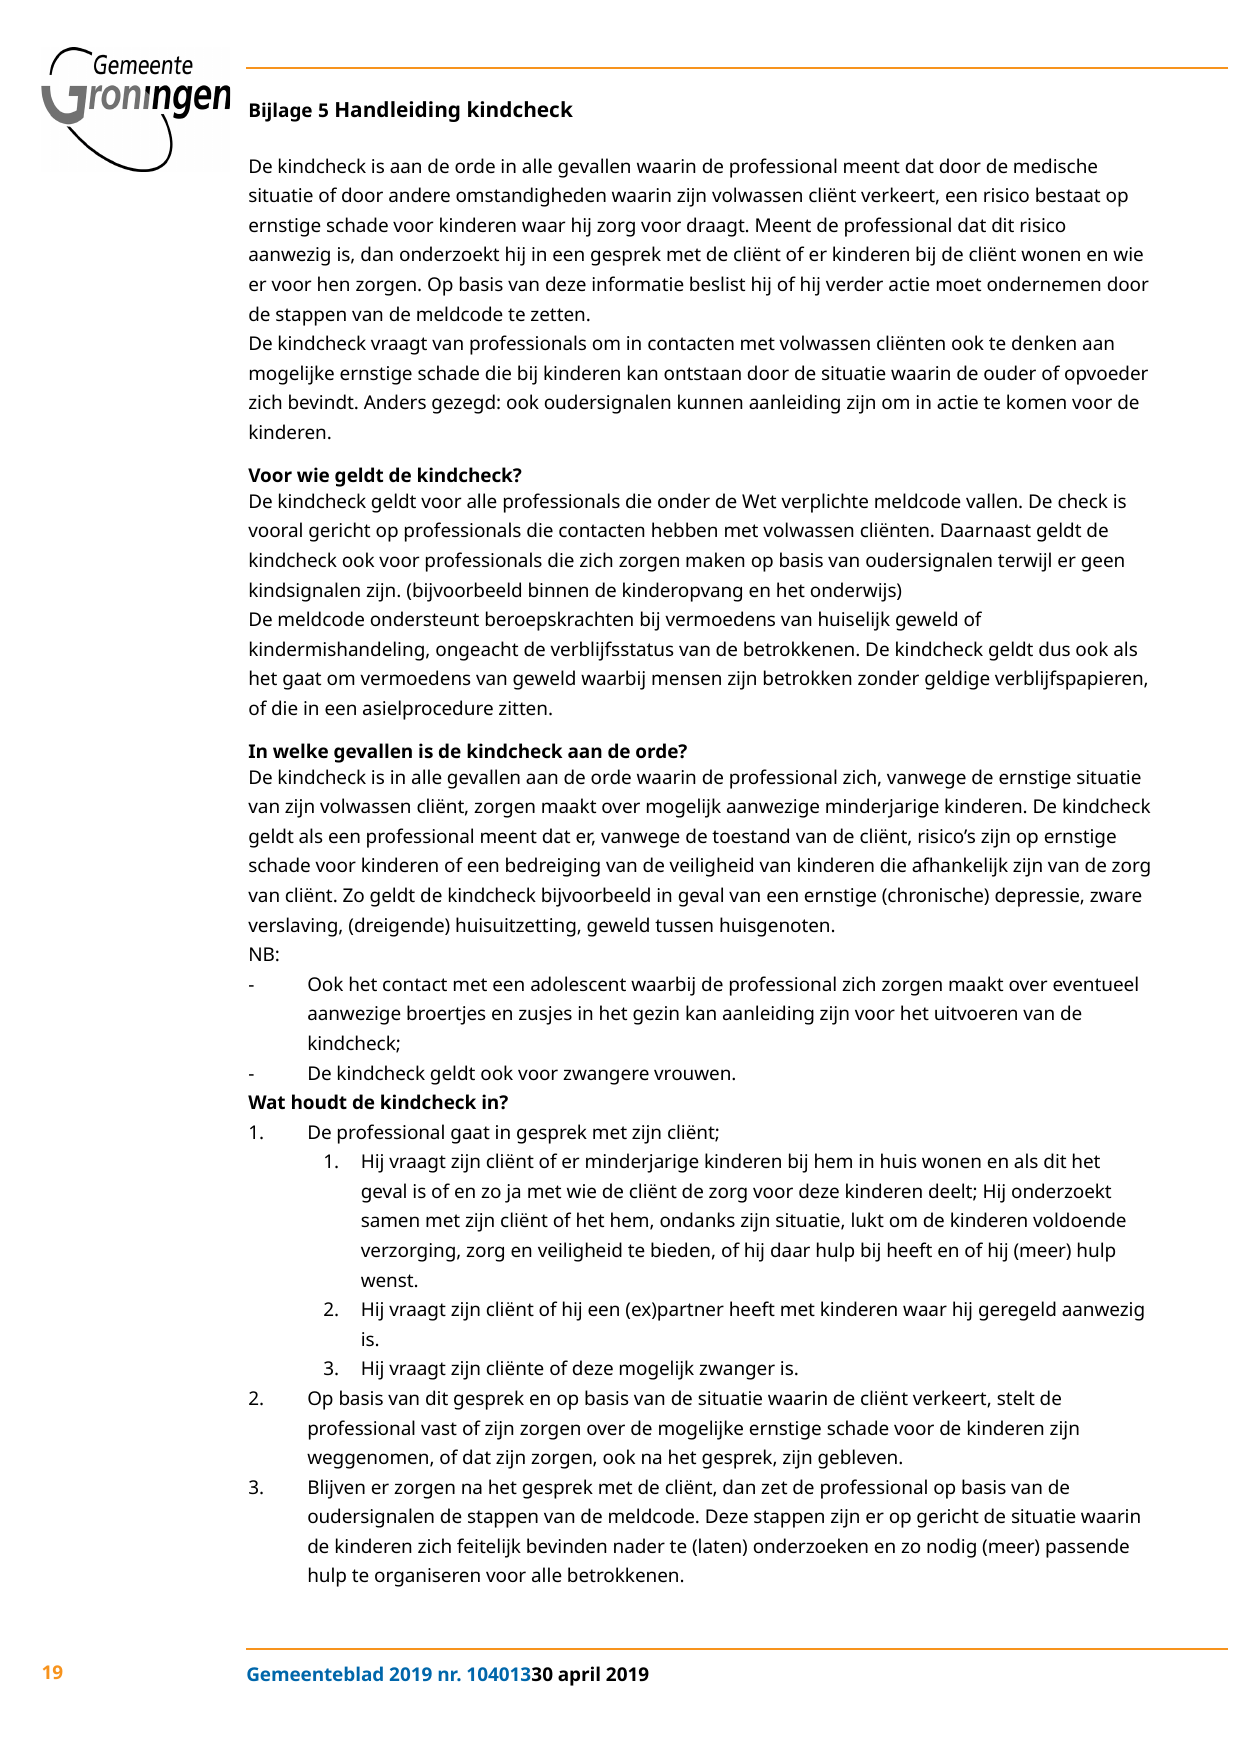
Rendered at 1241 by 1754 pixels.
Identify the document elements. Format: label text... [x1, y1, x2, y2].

text De kindcheck vraagt van professionals om in contacten met volwassen cliënten ook te denken aan mogelijke ernstige schade die bij kinderen kan ontstaan door de situatie waarin de ouder of opvoeder zich bevindt. Anders gezegd: ook oudersignalen kunnen aanleiding zijn om in actie te komen voor de kinderen. [248, 330, 1152, 445]
text NB: [248, 941, 1152, 967]
text Wat houdt de kindcheck in? [248, 1089, 1152, 1115]
text De meldcode ondersteunt beroepskrachten bij vermoedens van huiselijk geweld of kindermishandeling, ongeacht de verblijfsstatus van de betrokkenen. De kindcheck geldt dus ook als het gaat om vermoedens van geweld waarbij mensen zijn betrokken zonder geldige verblijfspapieren, of die in een asielprocedure zitten. [248, 606, 1152, 721]
text De kindcheck is aan de orde in alle gevallen waarin de professional meent dat door de medische situatie of door andere omstandigheden waarin zijn volwassen cliënt verkeert, een risico bestaat op ernstige schade voor kinderen waar hij zorg voor draagt. Meent de professional dat dit risico aanwezig is, dan onderzoekt hij in een gesprek met de cliënt of er kinderen bij de cliënt wonen en wie er voor hen zorgen. Op basis van deze informatie beslist hij of hij verder actie moet ondernemen door de stappen van de meldcode te zetten. [248, 153, 1152, 327]
text De kindcheck is in alle gevallen aan de orde waarin de professional zich, vanwege de ernstige situatie van zijn volwassen cliënt, zorgen maakt over mogelijk aanwezige minderjarige kinderen. De kindcheck geldt als een professional meent dat er, vanwege de toestand van de cliënt, risico’s zijn op ernstige schade voor kinderen of een bedreiging van de veiligheid van kinderen die afhankelijk zijn van de zorg van cliënt. Zo geldt de kindcheck bijvoorbeeld in geval van een ernstige (chronische) depressie, zware verslaving, (dreigende) huisuitzetting, geweld tussen huisgenoten. [248, 764, 1152, 938]
list Op basis van dit gesprek en op basis van de situatie waarin de cliënt verkeert, stelt de professional vast of zijn zorgen over de mogelijke ernstige schade voor de kinderen zijn weggenomen, of dat zijn zorgen, ook na het gesprek, zijn gebleven. [248, 1385, 1152, 1470]
list De professional gaat in gesprek met zijn cliënt; [248, 1119, 1152, 1145]
list Blijven er zorgen na het gesprek met de cliënt, dan zet de professional op basis van de oudersignalen de stappen van de meldcode. Deze stappen zijn er op gericht de situatie waarin de kinderen zich feitelijk bevinden nader te (laten) onderzoeken en zo nodig (meer) passende hulp te organiseren voor alle betrokkenen. [248, 1474, 1152, 1588]
list Ook het contact met een adolescent waarbij de professional zich zorgen maakt over eventueel aanwezige broertjes en zusjes in het gezin kan aanleiding zijn voor het uitvoeren van de kindcheck; [248, 971, 1152, 1056]
list Hij vraagt zijn cliënte of deze mogelijk zwanger is. [323, 1356, 1152, 1381]
text De kindcheck geldt voor alle professionals die onder de Wet verplichte meldcode vallen. De check is vooral gericht op professionals die contacten hebben met volwassen cliënten. Daarnaast geldt de kindcheck ook voor professionals die zich zorgen maken op basis van oudersignalen terwijl er geen kindsignalen zijn. (bijvoorbeeld binnen de kinderopvang en het onderwijs) [248, 488, 1152, 602]
list Hij vraagt zijn cliënt of hij een (ex)partner heeft met kinderen waar hij geregeld aanwezig is. [323, 1296, 1152, 1352]
picture [41, 47, 231, 172]
list De kindcheck geldt ook voor zwangere vrouwen. [248, 1060, 1152, 1086]
text Bijlage 5 Handleiding kindcheck [248, 95, 1152, 123]
list Hij vraagt zijn cliënt of er minderjarige kinderen bij hem in huis wonen en als dit het geval is of en zo ja met wie de cliënt de zorg voor deze kinderen deelt; Hij onderzoekt samen met zijn cliënt of het hem, ondanks zijn situatie, lukt om de kinderen voldoende verzorging, zorg en veiligheid te bieden, of hij daar hulp bij heeft en of hij (meer) hulp wenst. [323, 1148, 1152, 1293]
text Voor wie geldt de kindcheck? [248, 462, 1152, 488]
text In welke gevallen is de kindcheck aan de orde? [248, 738, 1152, 764]
